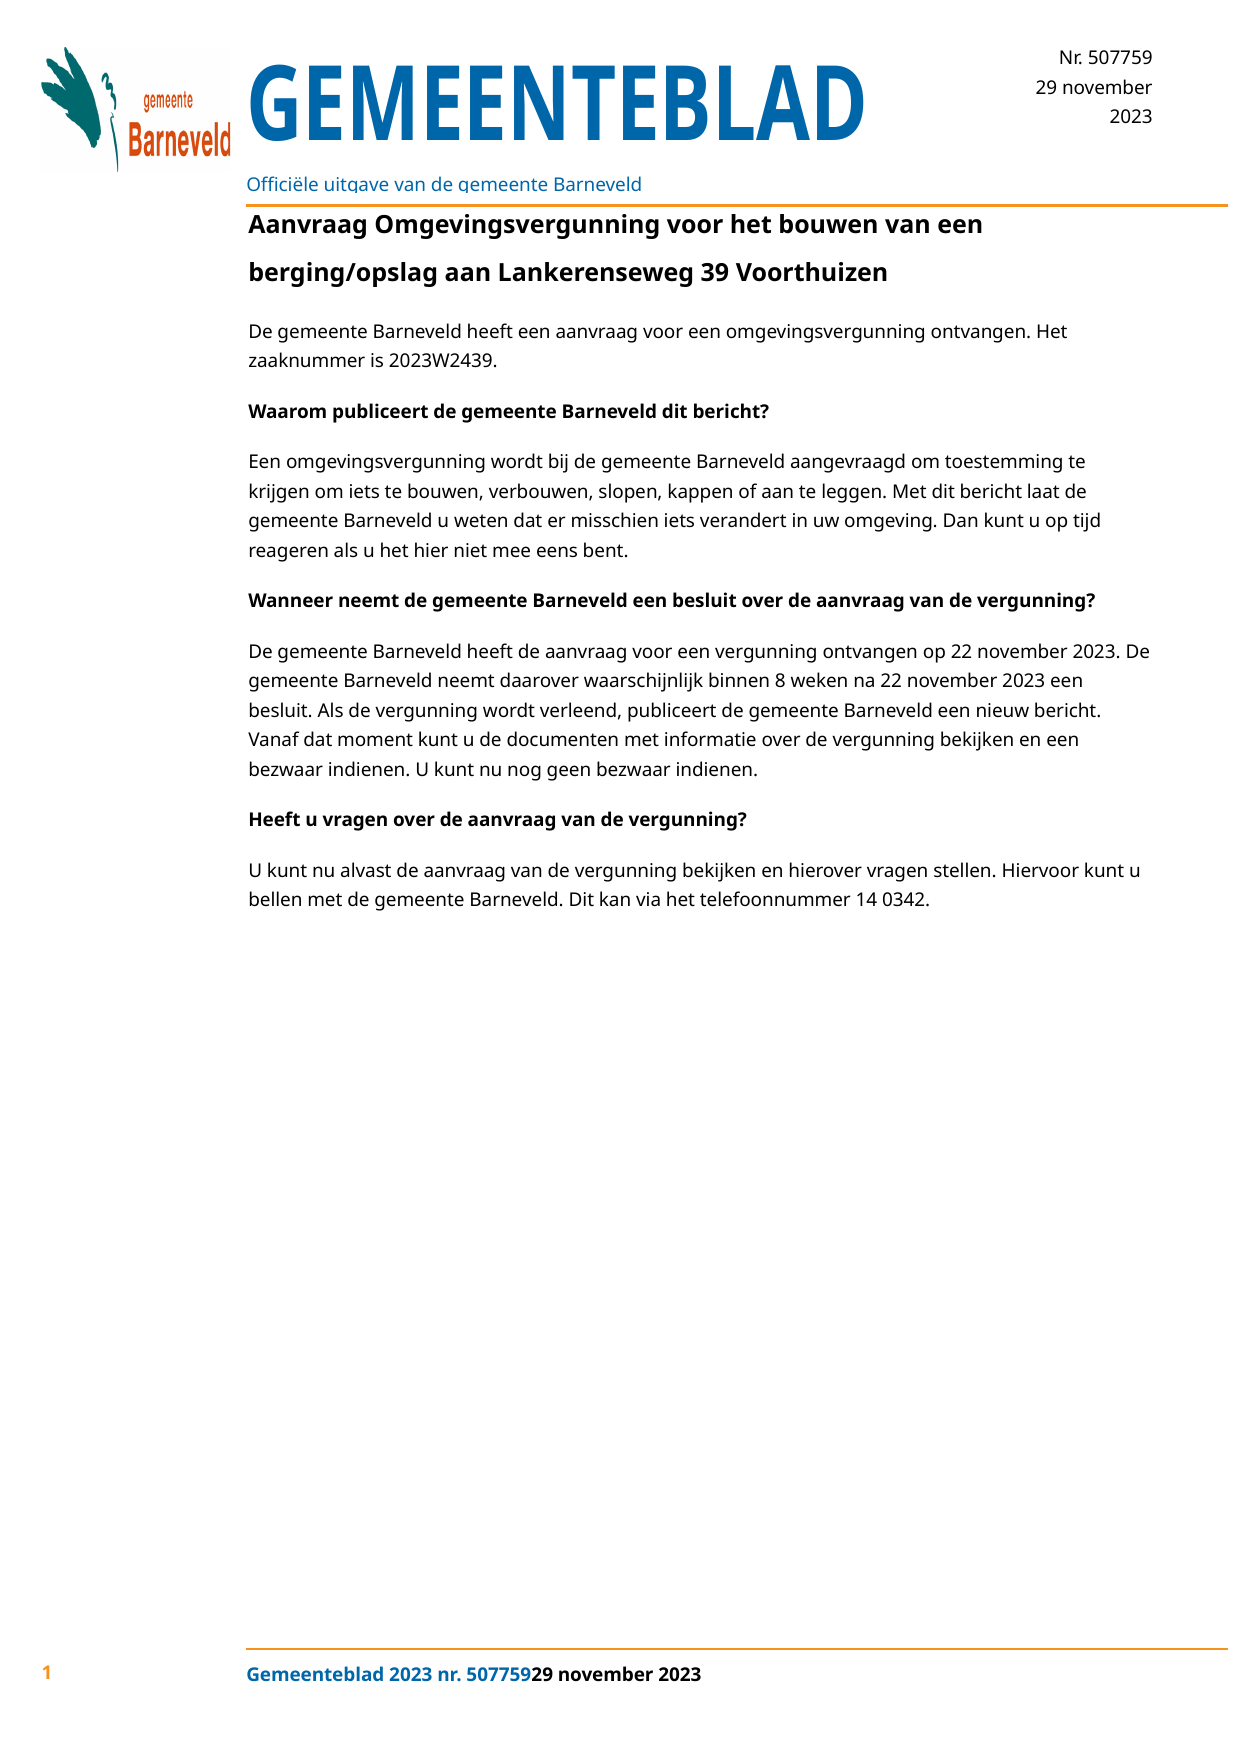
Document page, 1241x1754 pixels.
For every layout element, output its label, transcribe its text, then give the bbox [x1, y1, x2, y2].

text Een omgevingsvergunning wordt bij de gemeente Barneveld aangevraagd om toestemming te krijgen om iets te bouwen, verbouwen, slopen, kappen of aan te leggen. Met dit bericht laat de gemeente Barneveld u weten dat er misschien iets verandert in uw omgeving. Dan kunt u op tijd reageren als u het hier niet mee eens bent. [248, 448, 1152, 563]
text Heeft u vragen over de aanvraag van de vergunning? [248, 807, 1152, 832]
text De gemeente Barneveld heeft een aanvraag voor een omgevingsvergunning ontvangen. Het zaaknummer is 2023W2439. [248, 318, 1152, 373]
text Aanvraag Omgevingsvergunning voor het bouwen van een berging/opslag aan Lankerenseweg 39 Voorthuizen [248, 207, 1152, 288]
text De gemeente Barneveld heeft de aanvraag voor een vergunning ontvangen op 22 november 2023. De gemeente Barneveld neemt daarover waarschijnlijk binnen 8 weken na 22 november 2023 een besluit. Als de vergunning wordt verleend, publiceert de gemeente Barneveld een nieuw bericht. Vanaf dat moment kunt u de documenten met informatie over de vergunning bekijken en een bezwaar indienen. U kunt nu nog geen bezwaar indienen. [248, 638, 1152, 782]
text Wanneer neemt de gemeente Barneveld een besluit over de aanvraag van de vergunning? [248, 587, 1152, 613]
text U kunt nu alvast de aanvraag van de vergunning bekijken en hierover vragen stellen. Hiervoor kunt u bellen met de gemeente Barneveld. Dit kan via het telefoonnummer 14 0342. [248, 857, 1152, 912]
text Waarom publiceert de gemeente Barneveld dit bericht? [248, 398, 1152, 424]
picture [41, 47, 231, 172]
